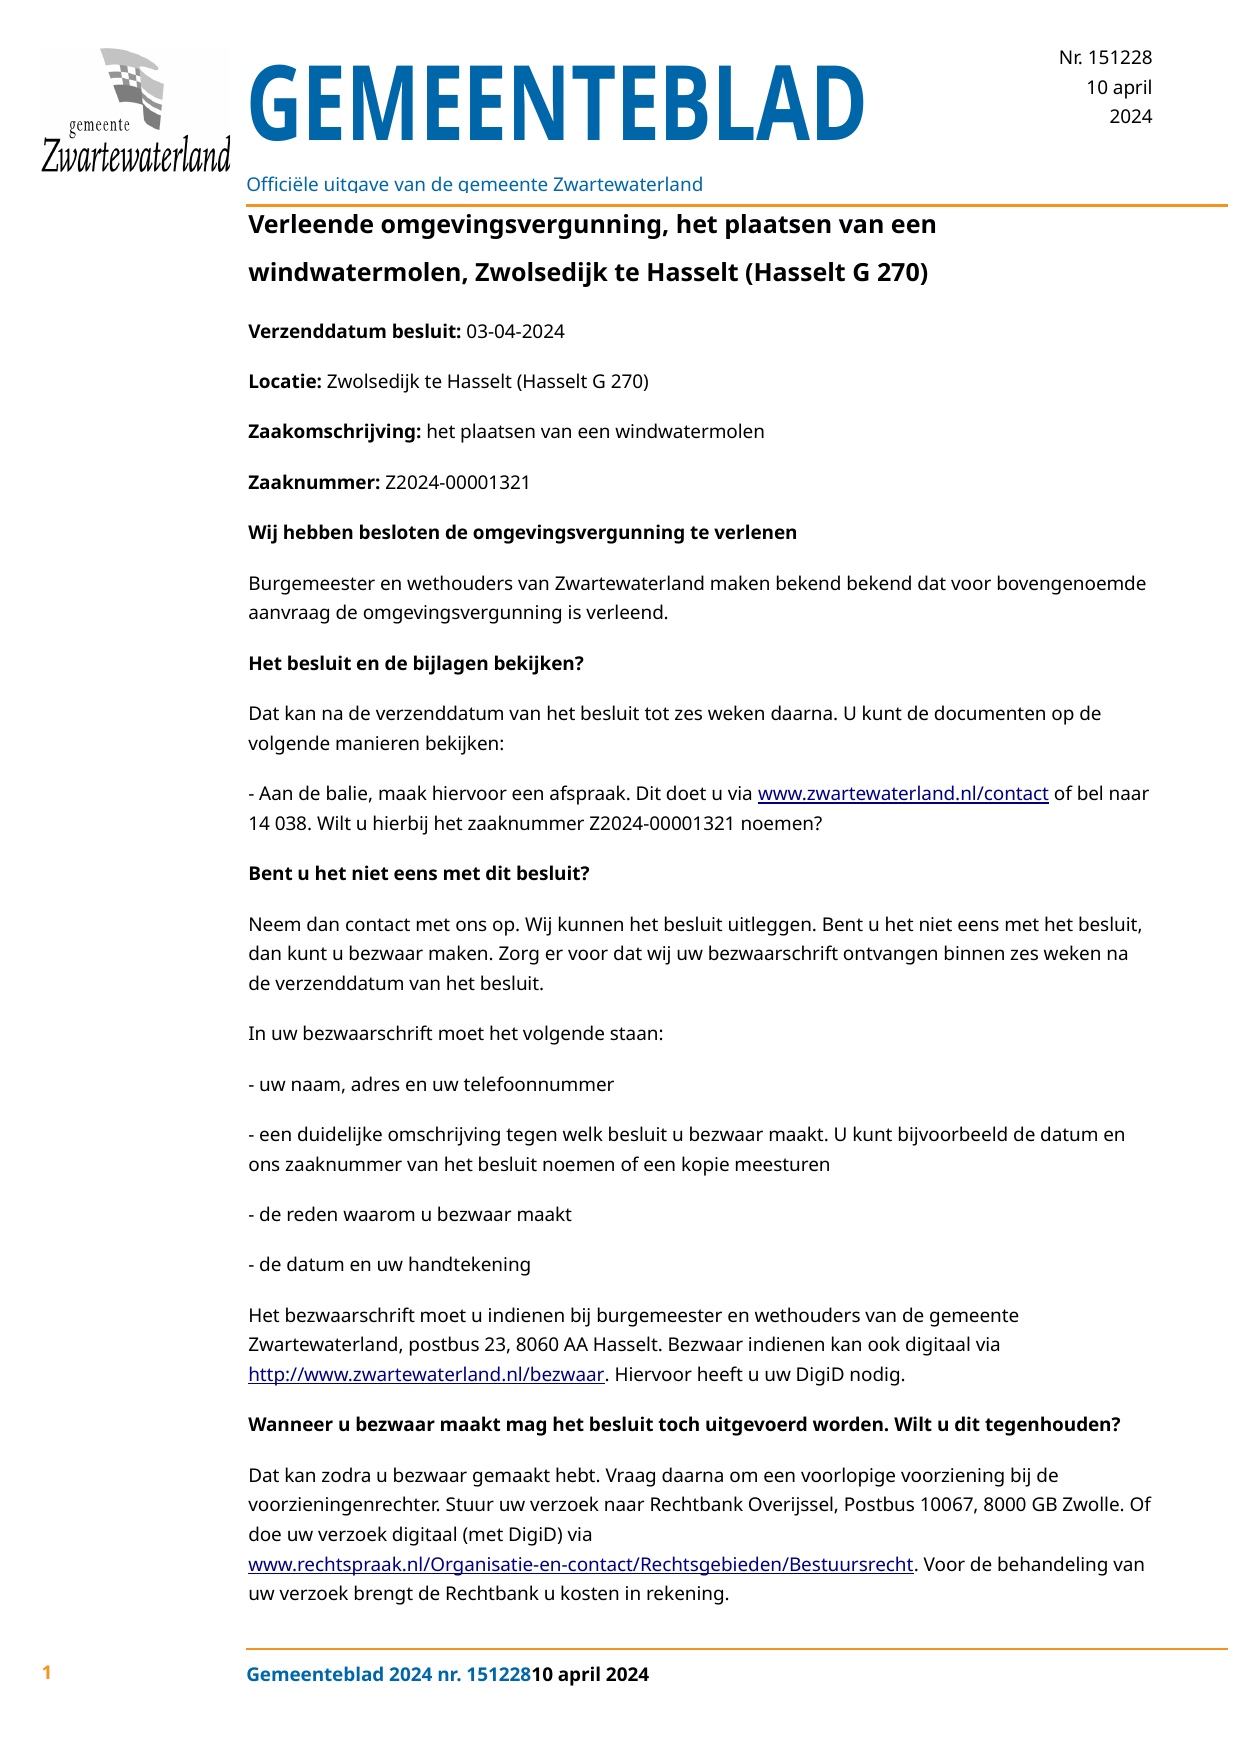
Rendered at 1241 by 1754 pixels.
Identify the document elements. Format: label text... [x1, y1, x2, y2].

picture [41, 47, 231, 172]
text Zaaknummer: Z2024-00001321 [248, 469, 1152, 495]
text Bent u het niet eens met dit besluit? [248, 860, 1152, 886]
text Wij hebben besloten de omgevingsvergunning te verlenen [248, 519, 1152, 545]
text Dat kan na de verzenddatum van het besluit tot zes weken daarna. U kunt de documenten op de volgende manieren bekijken: [248, 700, 1152, 756]
text Wanneer u bezwaar maakt mag het besluit toch uitgevoerd worden. Wilt u dit tegenhouden? [248, 1412, 1152, 1437]
text Dat kan zodra u bezwaar gemaakt hebt. Vraag daarna om een voorlopige voorziening bij de voorzieningenrechter. Stuur uw verzoek naar Rechtbank Overijssel, Postbus 10067, 8000 GB Zwolle. Of doe uw verzoek digitaal (met DigiD) via www.rechtspraak.nl/Organisatie-en-contact/Rechtsgebieden/Bestuursrecht. Voor de behandeling van uw verzoek brengt de Rechtbank u kosten in rekening. [248, 1462, 1152, 1606]
text Neem dan contact met ons op. Wij kunnen het besluit uitleggen. Bent u het niet eens met het besluit, dan kunt u bezwaar maken. Zorg er voor dat wij uw bezwaarschrift ontvangen binnen zes weken na de verzenddatum van het besluit. [248, 911, 1152, 996]
text Burgemeester en wethouders van Zwartewaterland maken bekend bekend dat voor bovengenoemde aanvraag de omgevingsvergunning is verleend. [248, 570, 1152, 625]
text In uw bezwaarschrift moet het volgende staan: [248, 1020, 1152, 1046]
text - de reden waarom u bezwaar maakt [248, 1201, 1152, 1227]
text - Aan de balie, maak hiervoor een afspraak. Dit doet u via www.zwartewaterland.nl/contact of bel naar 14 038. Wilt u hierbij het zaaknummer Z2024-00001321 noemen? [248, 780, 1152, 836]
text - uw naam, adres en uw telefoonnummer [248, 1071, 1152, 1097]
text Zaakomschrijving: het plaatsen van een windwatermolen [248, 419, 1152, 444]
text Het besluit en de bijlagen bekijken? [248, 650, 1152, 676]
text Verzenddatum besluit: 03-04-2024 [248, 318, 1152, 344]
text Locatie: Zwolsedijk te Hasselt (Hasselt G 270) [248, 368, 1152, 394]
text - een duidelijke omschrijving tegen welk besluit u bezwaar maakt. U kunt bijvoorbeeld de datum en ons zaaknummer van het besluit noemen of een kopie meesturen [248, 1121, 1152, 1177]
text Het bezwaarschrift moet u indienen bij burgemeester en wethouders van de gemeente Zwartewaterland, postbus 23, 8060 AA Hasselt. Bezwaar indienen kan ook digitaal via http://www.zwartewaterland.nl/bezwaar. Hiervoor heeft u uw DigiD nodig. [248, 1302, 1152, 1387]
text - de datum en uw handtekening [248, 1252, 1152, 1277]
text Verleende omgevingsvergunning, het plaatsen van een windwatermolen, Zwolsedijk te Hasselt (Hasselt G 270) [248, 207, 1152, 288]
